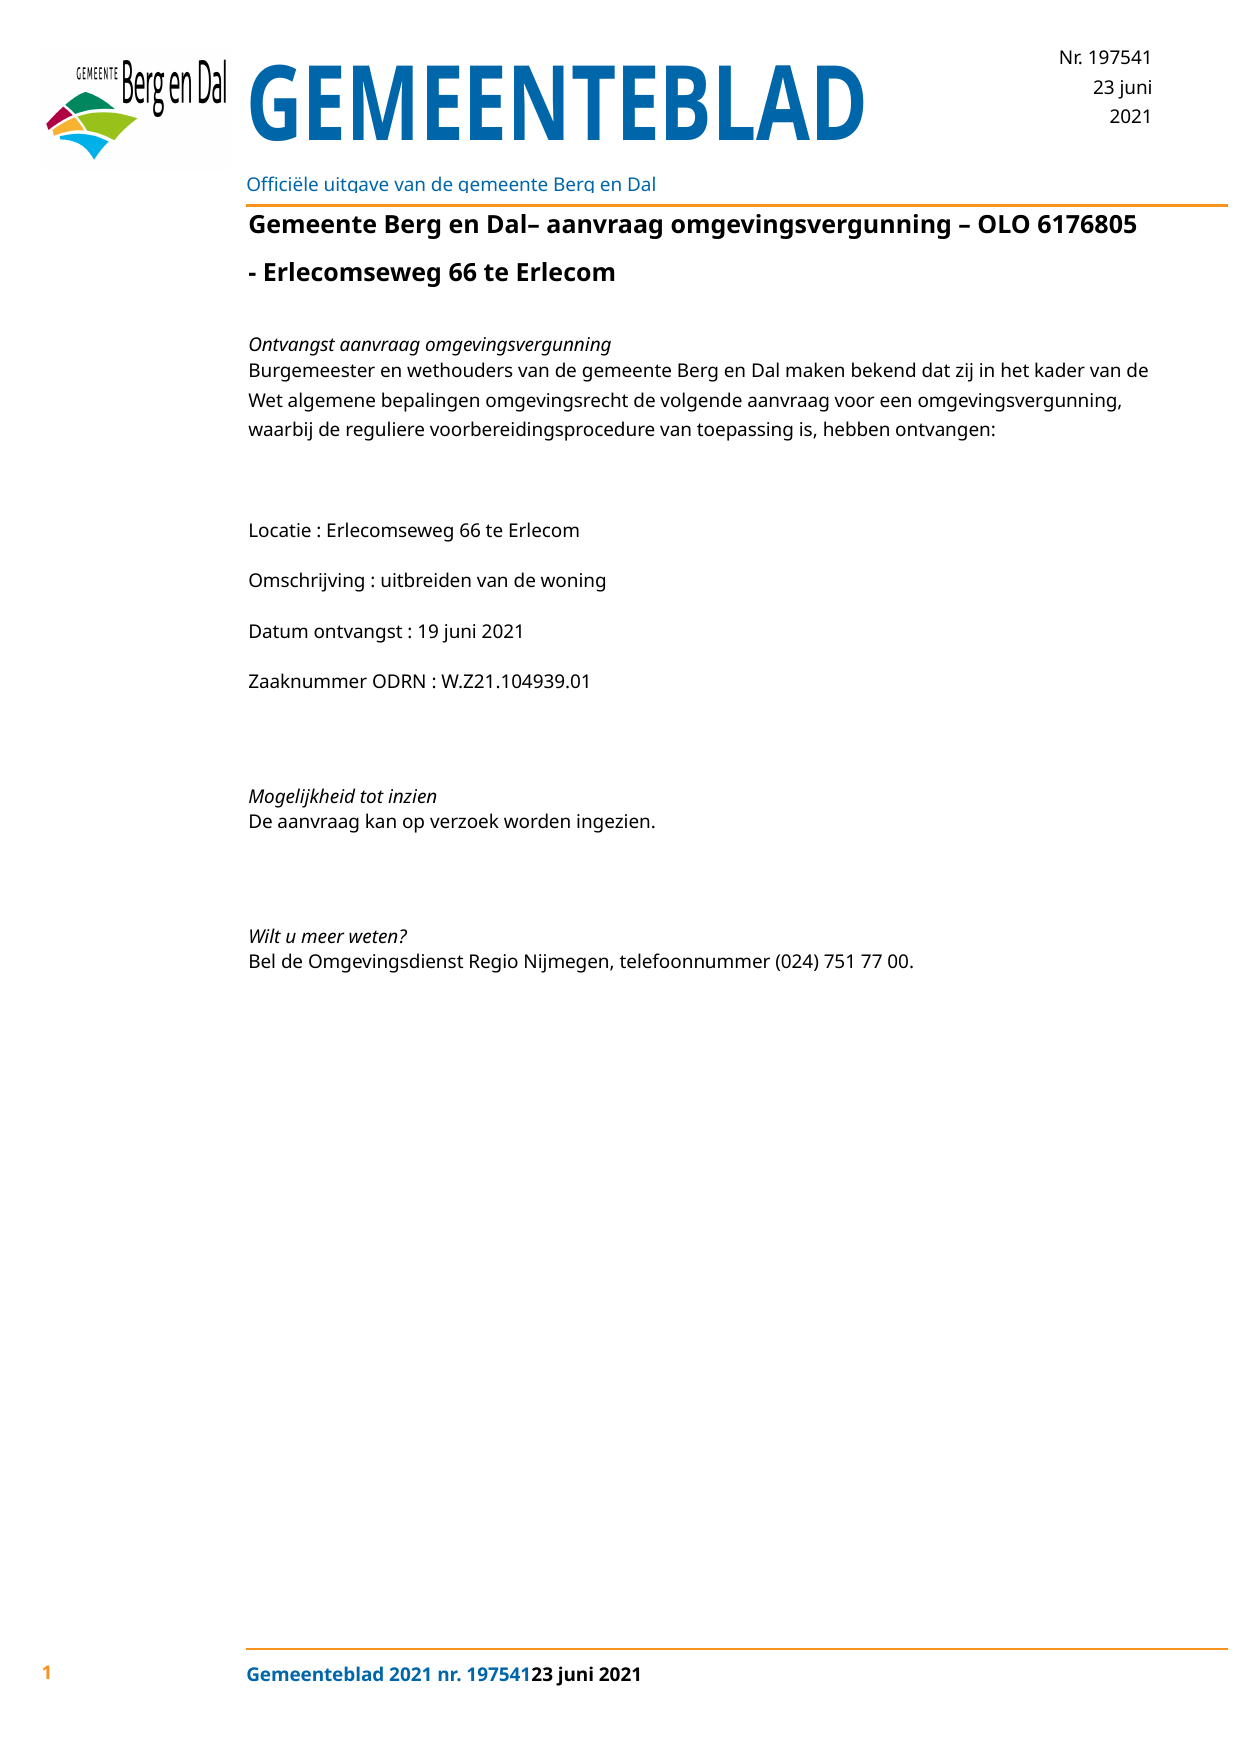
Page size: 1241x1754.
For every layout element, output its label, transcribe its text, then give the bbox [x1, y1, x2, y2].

text Zaaknummer ODRN : W.Z21.104939.01 [248, 668, 1152, 694]
text Wilt u meer weten? [248, 923, 1152, 949]
text Gemeente Berg en Dal– aanvraag omgevingsvergunning – OLO 6176805 - Erlecomseweg 66 te Erlecom [248, 207, 1152, 288]
text Datum ontvangst : 19 juni 2021 [248, 618, 1152, 644]
picture [41, 47, 231, 172]
text Bel de Omgevingsdienst Regio Nijmegen, telefoonnummer (024) 751 77 00. [248, 949, 1152, 974]
text Locatie : Erlecomseweg 66 te Erlecom [248, 517, 1152, 543]
text Ontvangst aanvraag omgevingsvergunning [248, 331, 1152, 357]
text Burgemeester en wethouders van de gemeente Berg en Dal maken bekend dat zij in het kader van de Wet algemene bepalingen omgevingsrecht de volgende aanvraag voor een omgevingsvergunning, waarbij de reguliere voorbereidingsprocedure van toepassing is, hebben ontvangen: [248, 357, 1152, 442]
text De aanvraag kan op verzoek worden ingezien. [248, 808, 1152, 834]
text Omschrijving : uitbreiden van de woning [248, 568, 1152, 593]
text Mogelijkheid tot inzien [248, 783, 1152, 808]
